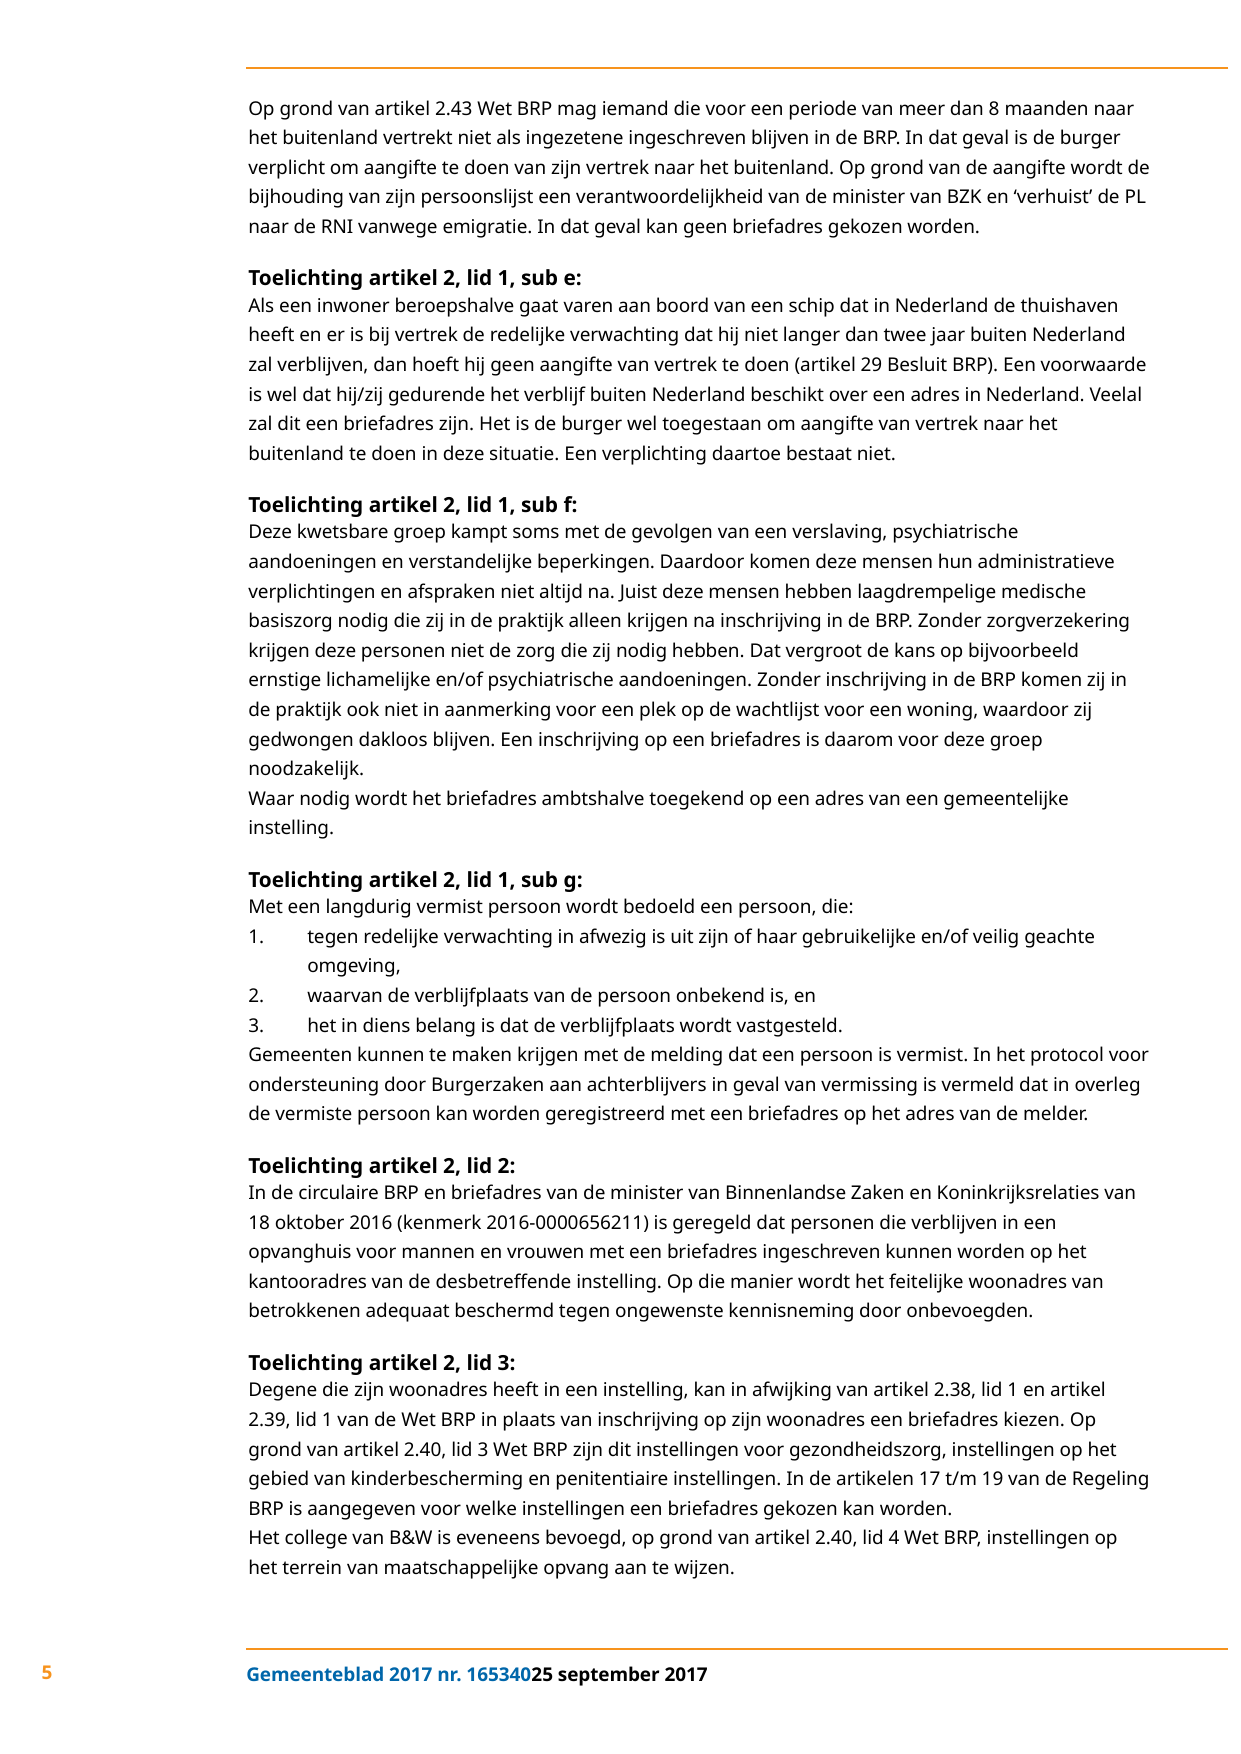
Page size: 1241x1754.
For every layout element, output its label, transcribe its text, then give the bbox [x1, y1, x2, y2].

picture [41, 47, 231, 172]
text Toelichting artikel 2, lid 1, sub e: [248, 263, 1152, 292]
text In de circulaire BRP en briefadres van de minister van Binnenlandse Zaken en Koninkrijksrelaties van 18 oktober 2016 (kenmerk 2016-0000656211) is geregeld dat personen die verblijven in een opvanghuis voor mannen en vrouwen met een briefadres ingeschreven kunnen worden op het kantooradres van de desbetreffende instelling. Op die manier wordt het feitelijke woonadres van betrokkenen adequaat beschermd tegen ongewenste kennisneming door onbevoegden. [248, 1179, 1152, 1323]
text Waar nodig wordt het briefadres ambtshalve toegekend op een adres van een gemeentelijke instelling. [248, 785, 1152, 840]
text Toelichting artikel 2, lid 1, sub g: [248, 865, 1152, 893]
list waarvan de verblijfplaats van de persoon onbekend is, en [248, 982, 1152, 1008]
text Toelichting artikel 2, lid 1, sub f: [248, 490, 1152, 519]
text Degene die zijn woonadres heeft in een instelling, kan in afwijking van artikel 2.38, lid 1 en artikel 2.39, lid 1 van de Wet BRP in plaats van inschrijving op zijn woonadres een briefadres kiezen. Op grond van artikel 2.40, lid 3 Wet BRP zijn dit instellingen voor gezondheidszorg, instellingen op het gebied van kinderbescherming en penitentiaire instellingen. In de artikelen 17 t/m 19 van de Regeling BRP is aangegeven voor welke instellingen een briefadres gekozen kan worden. [248, 1377, 1152, 1521]
list tegen redelijke verwachting in afwezig is uit zijn of haar gebruikelijke en/of veilig geachte omgeving, [248, 923, 1152, 978]
text Gemeenten kunnen te maken krijgen met de melding dat een persoon is vermist. In het protocol voor ondersteuning door Burgerzaken aan achterblijvers in geval van vermissing is vermeld dat in overleg de vermiste persoon kan worden geregistreerd met een briefadres op het adres van de melder. [248, 1041, 1152, 1126]
text Op grond van artikel 2.43 Wet BRP mag iemand die voor een periode van meer dan 8 maanden naar het buitenland vertrekt niet als ingezetene ingeschreven blijven in de BRP. In dat geval is de burger verplicht om aangifte te doen van zijn vertrek naar het buitenland. Op grond van de aangifte wordt de bijhouding van zijn persoonslijst een verantwoordelijkheid van de minister van BZK en ‘verhuist’ de PL naar de RNI vanwege emigratie. In dat geval kan geen briefadres gekozen worden. [248, 95, 1152, 239]
list het in diens belang is dat de verblijfplaats wordt vastgesteld. [248, 1012, 1152, 1037]
text Als een inwoner beroepshalve gaat varen aan boord van een schip dat in Nederland de thuishaven heeft en er is bij vertrek de redelijke verwachting dat hij niet langer dan twee jaar buiten Nederland zal verblijven, dan hoeft hij geen aangifte van vertrek te doen (artikel 29 Besluit BRP). Een voorwaarde is wel dat hij/zij gedurende het verblijf buiten Nederland beschikt over een adres in Nederland. Veelal zal dit een briefadres zijn. Het is de burger wel toegestaan om aangifte van vertrek naar het buitenland te doen in deze situatie. Een verplichting daartoe bestaat niet. [248, 292, 1152, 466]
text Met een langdurig vermist persoon wordt bedoeld een persoon, die: [248, 893, 1152, 919]
text Toelichting artikel 2, lid 2: [248, 1151, 1152, 1179]
text Het college van B&W is eveneens bevoegd, op grond van artikel 2.40, lid 4 Wet BRP, instellingen op het terrein van maatschappelijke opvang aan te wijzen. [248, 1524, 1152, 1580]
text Toelichting artikel 2, lid 3: [248, 1348, 1152, 1377]
text Deze kwetsbare groep kampt soms met de gevolgen van een verslaving, psychiatrische aandoeningen en verstandelijke beperkingen. Daardoor komen deze mensen hun administratieve verplichtingen en afspraken niet altijd na. Juist deze mensen hebben laagdrempelige medische basiszorg nodig die zij in de praktijk alleen krijgen na inschrijving in de BRP. Zonder zorgverzekering krijgen deze personen niet de zorg die zij nodig hebben. Dat vergroot de kans op bijvoorbeeld ernstige lichamelijke en/of psychiatrische aandoeningen. Zonder inschrijving in de BRP komen zij in de praktijk ook niet in aanmerking voor een plek op de wachtlijst voor een woning, waardoor zij gedwongen dakloos blijven. Een inschrijving op een briefadres is daarom voor deze groep noodzakelijk. [248, 519, 1152, 781]
